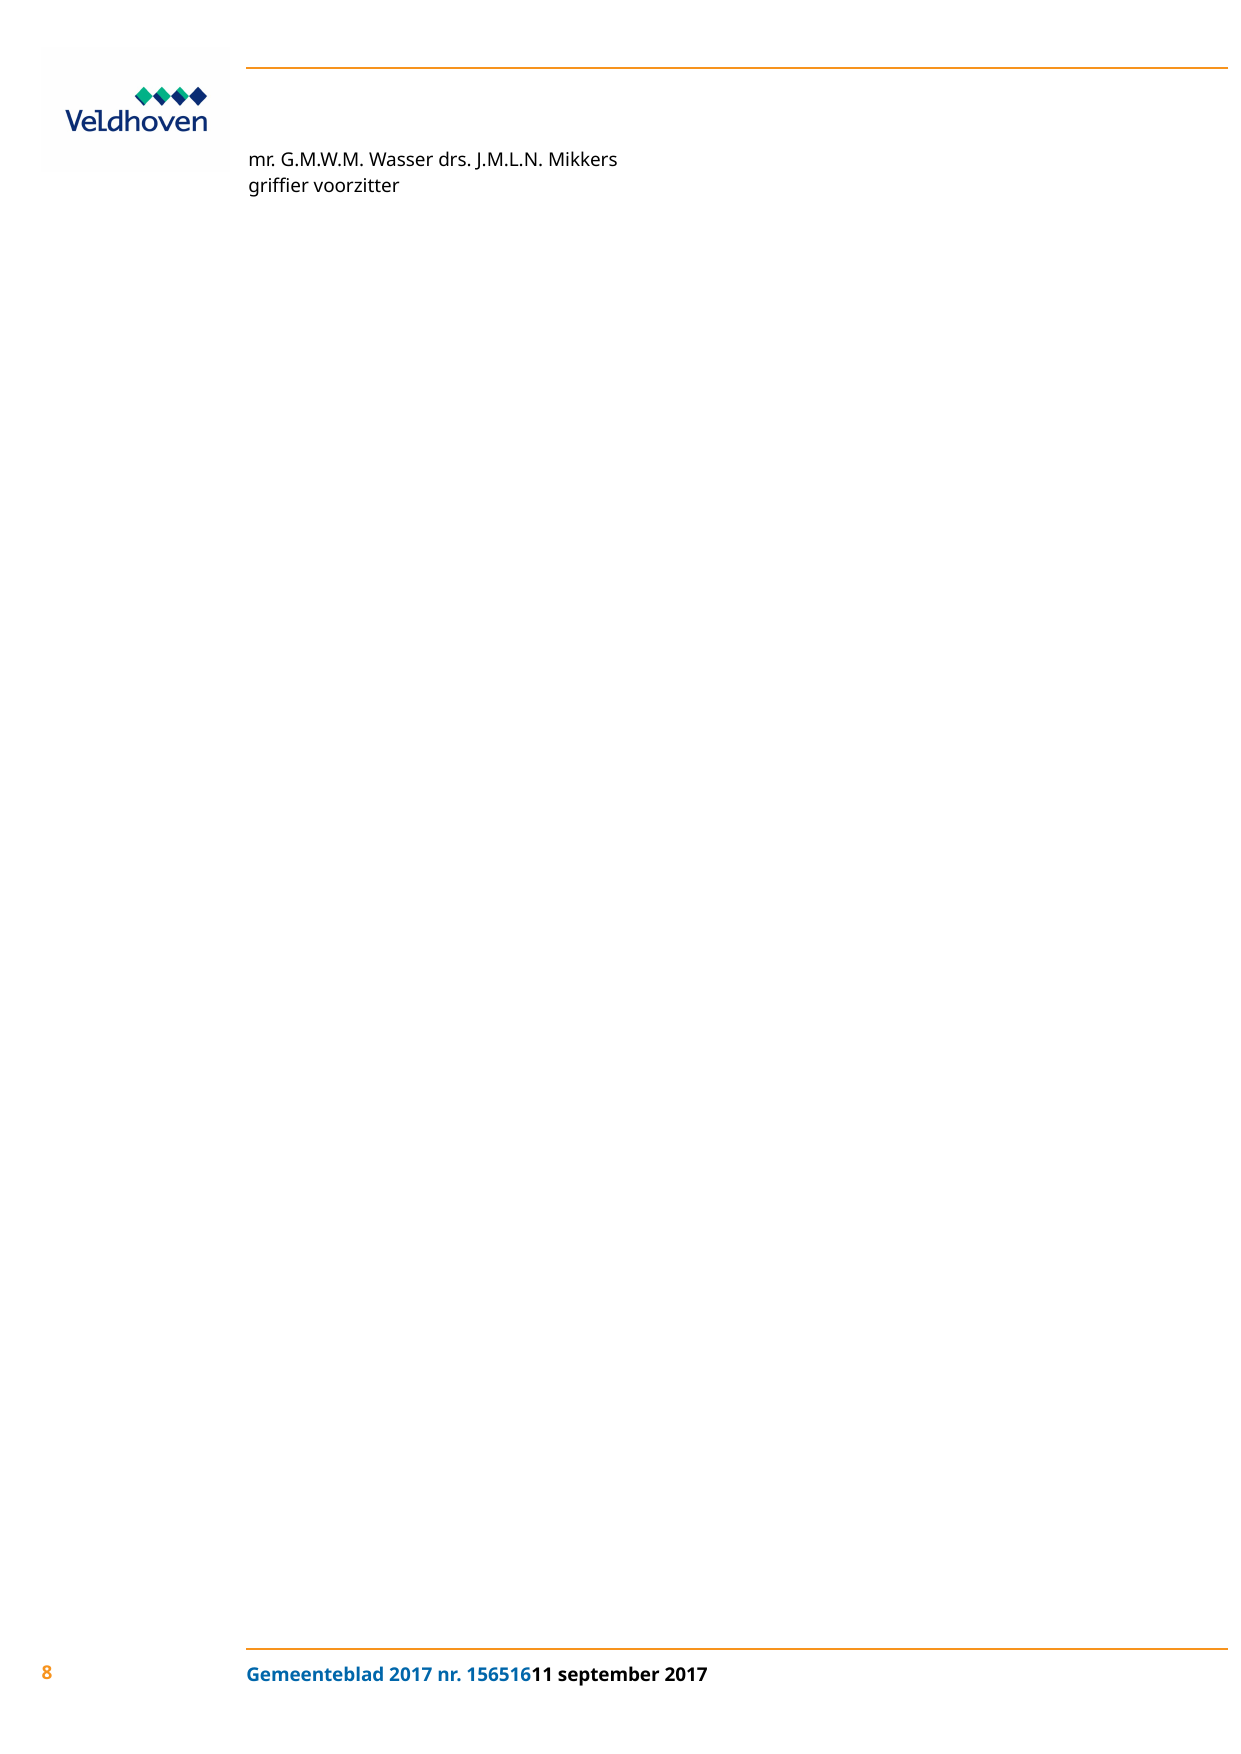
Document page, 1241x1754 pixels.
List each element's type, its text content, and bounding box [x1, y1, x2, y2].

text griffier voorzitter [248, 172, 1152, 198]
picture [41, 47, 231, 172]
text mr. G.M.W.M. Wasser drs. J.M.L.N. Mikkers [248, 146, 1152, 172]
